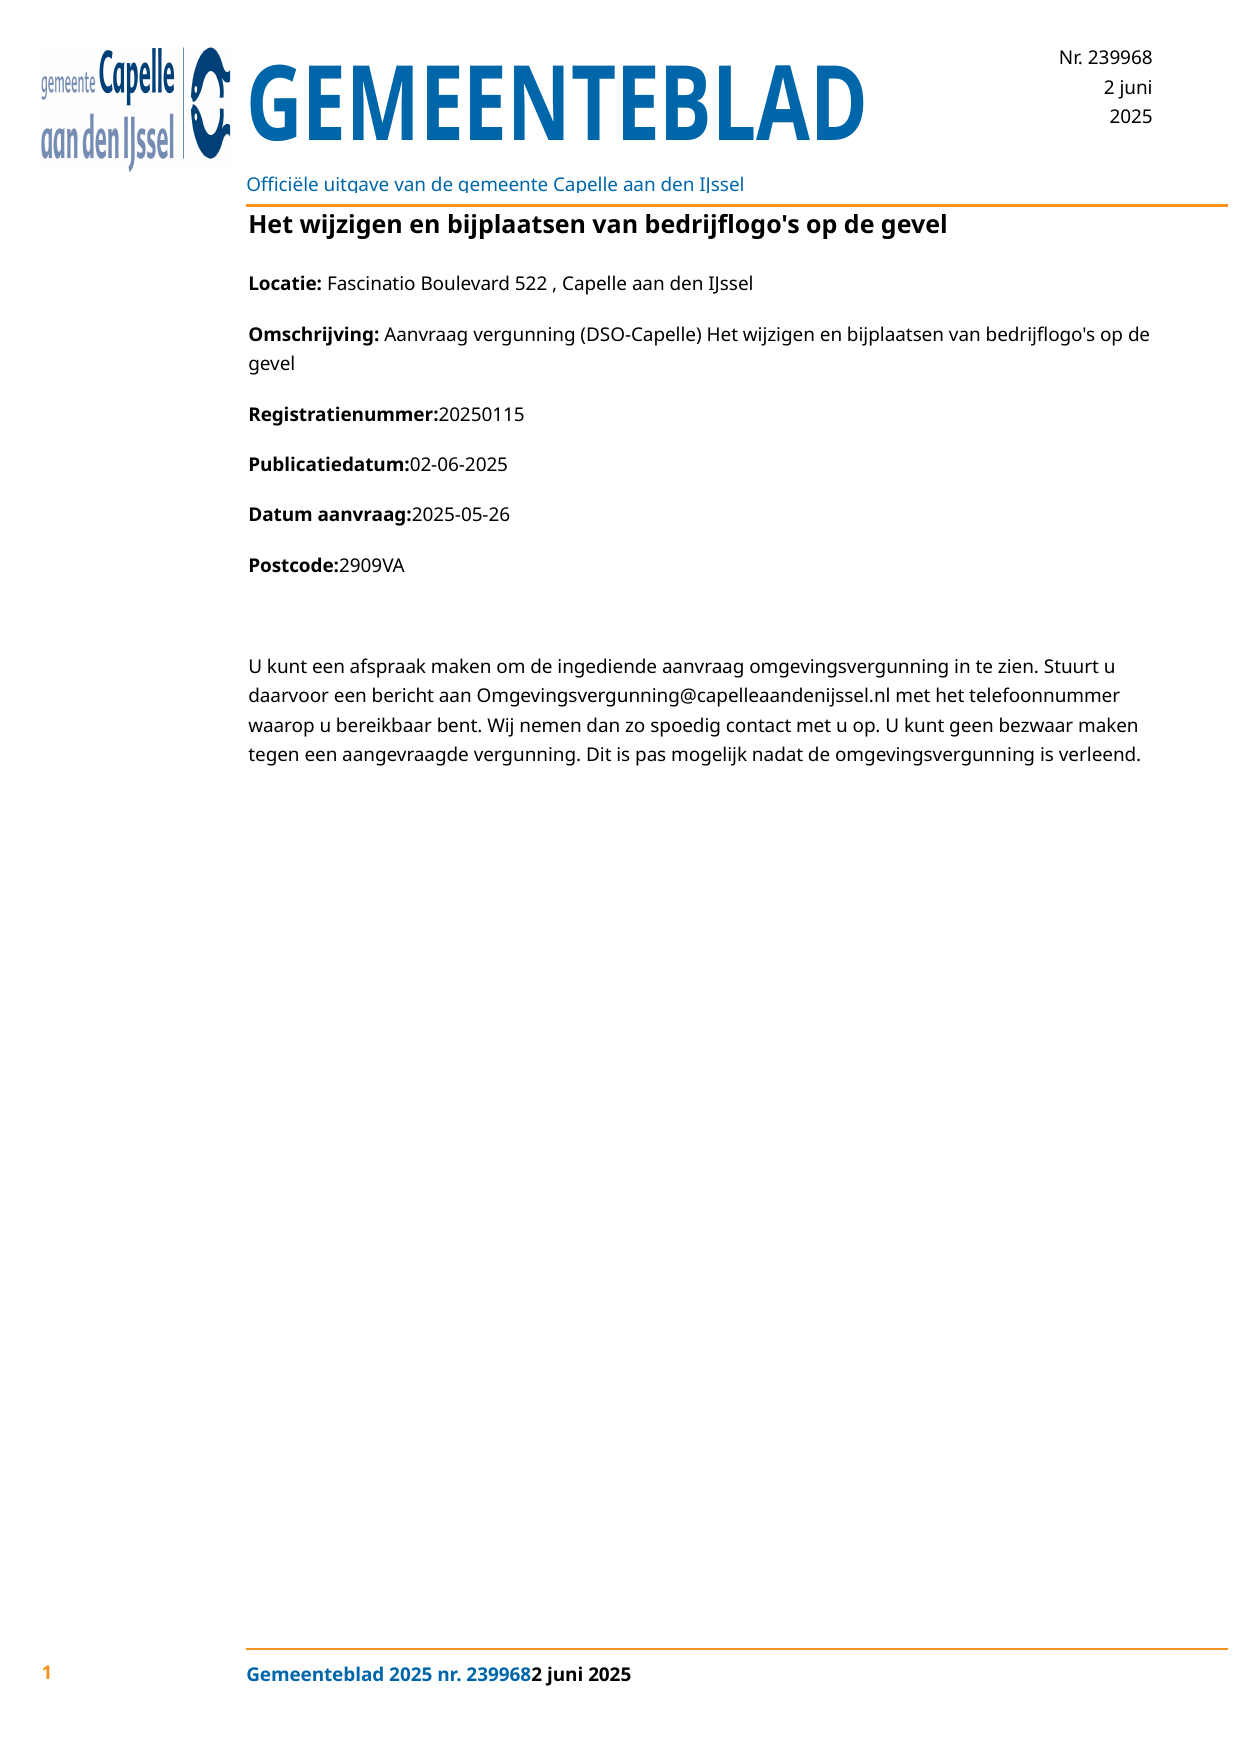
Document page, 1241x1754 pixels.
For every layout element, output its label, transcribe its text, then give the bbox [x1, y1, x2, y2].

text Postcode:2909VA [248, 552, 1152, 578]
text Registratienummer:20250115 [248, 401, 1152, 426]
picture [41, 47, 231, 172]
text Datum aanvraag:2025-05-26 [248, 502, 1152, 527]
text Het wijzigen en bijplaatsen van bedrijflogo's op de gevel [248, 207, 1152, 241]
text U kunt een afspraak maken om de ingediende aanvraag omgevingsvergunning in te zien. Stuurt u daarvoor een bericht aan Omgevingsvergunning@capelleaandenijssel.nl met het telefoonnummer waarop u bereikbaar bent. Wij nemen dan zo spoedig contact met u op. U kunt geen bezwaar maken tegen een aangevraagde vergunning. Dit is pas mogelijk nadat de omgevingsvergunning is verleend. [248, 653, 1152, 767]
text Publicatiedatum:02-06-2025 [248, 451, 1152, 477]
text Locatie: Fascinatio Boulevard 522 , Capelle aan den IJssel [248, 270, 1152, 296]
text Omschrijving: Aanvraag vergunning (DSO-Capelle) Het wijzigen en bijplaatsen van bedrijflogo's op de gevel [248, 321, 1152, 376]
